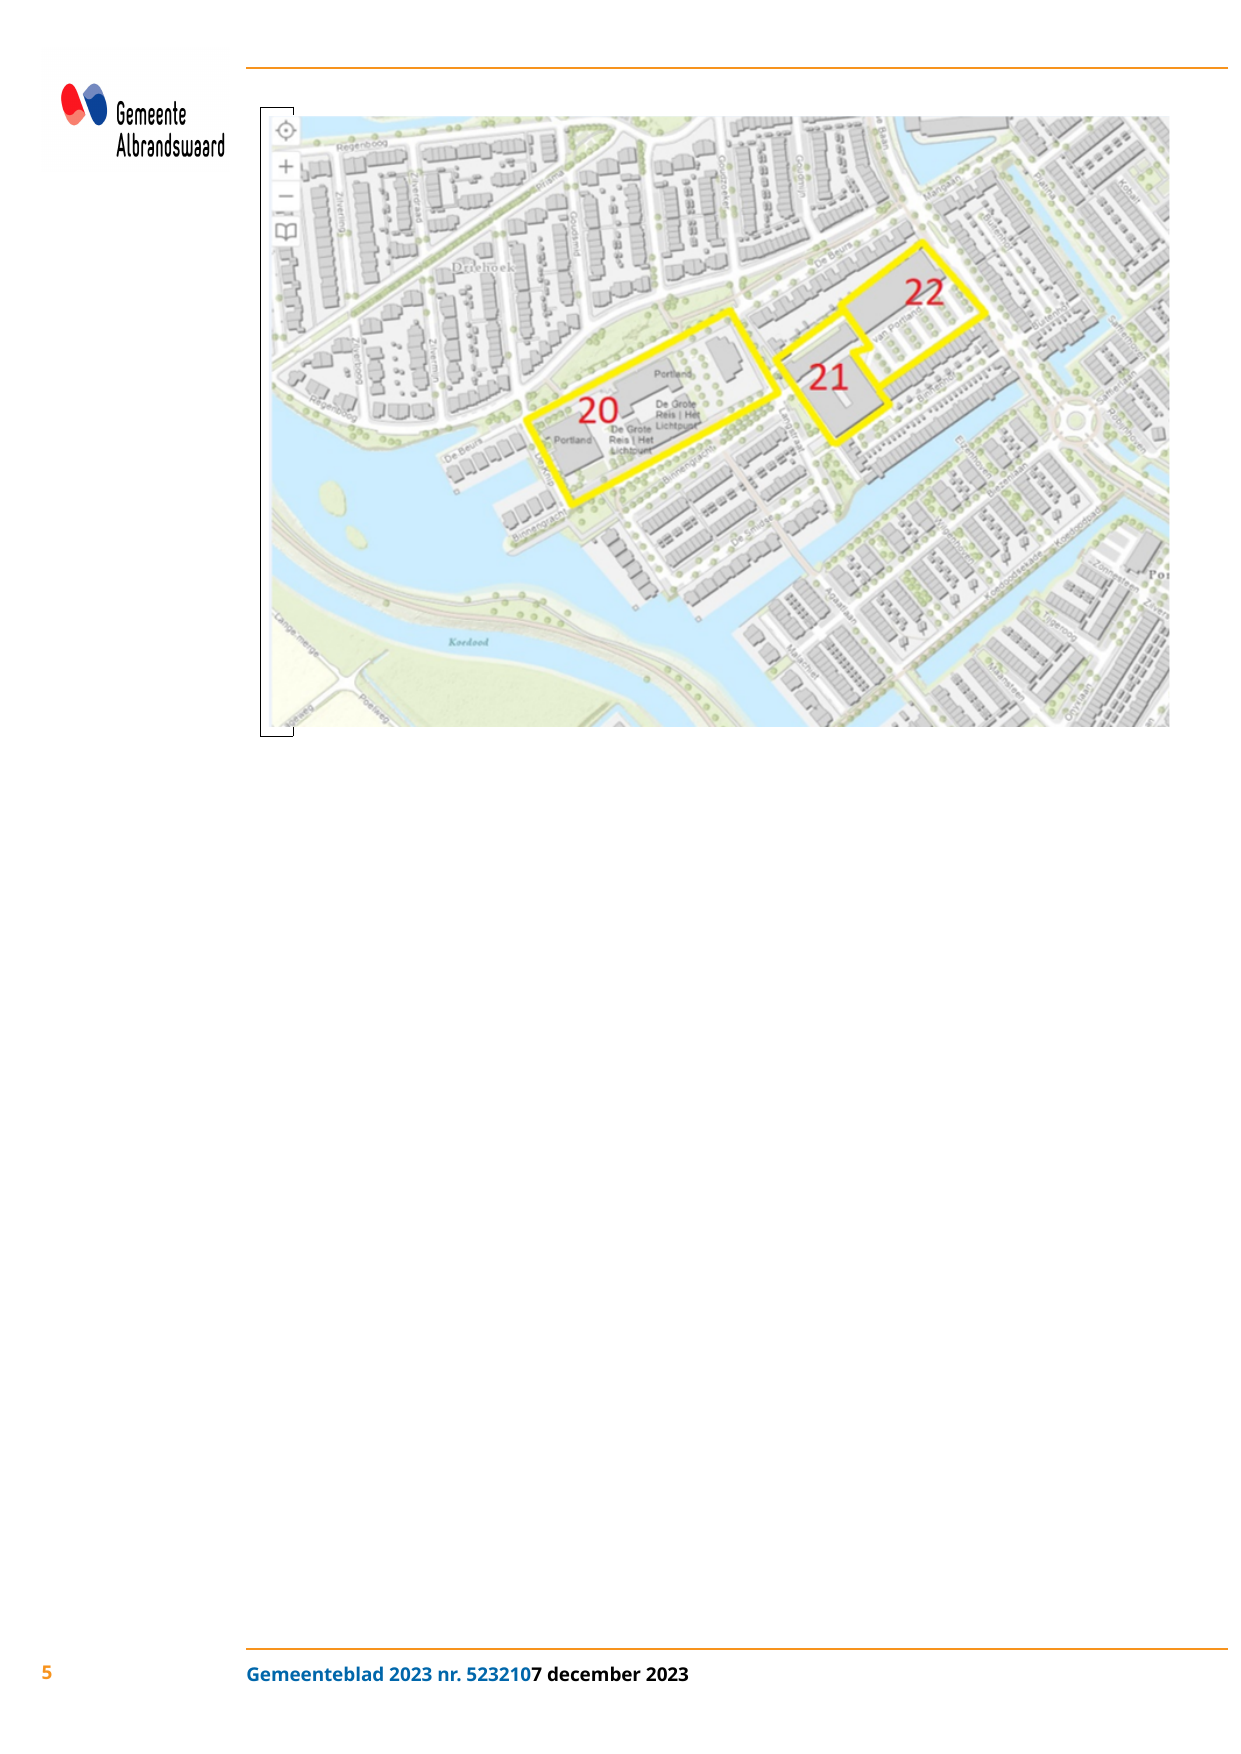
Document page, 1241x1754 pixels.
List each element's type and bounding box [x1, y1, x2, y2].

picture [41, 47, 231, 172]
picture [268, 115, 1173, 727]
